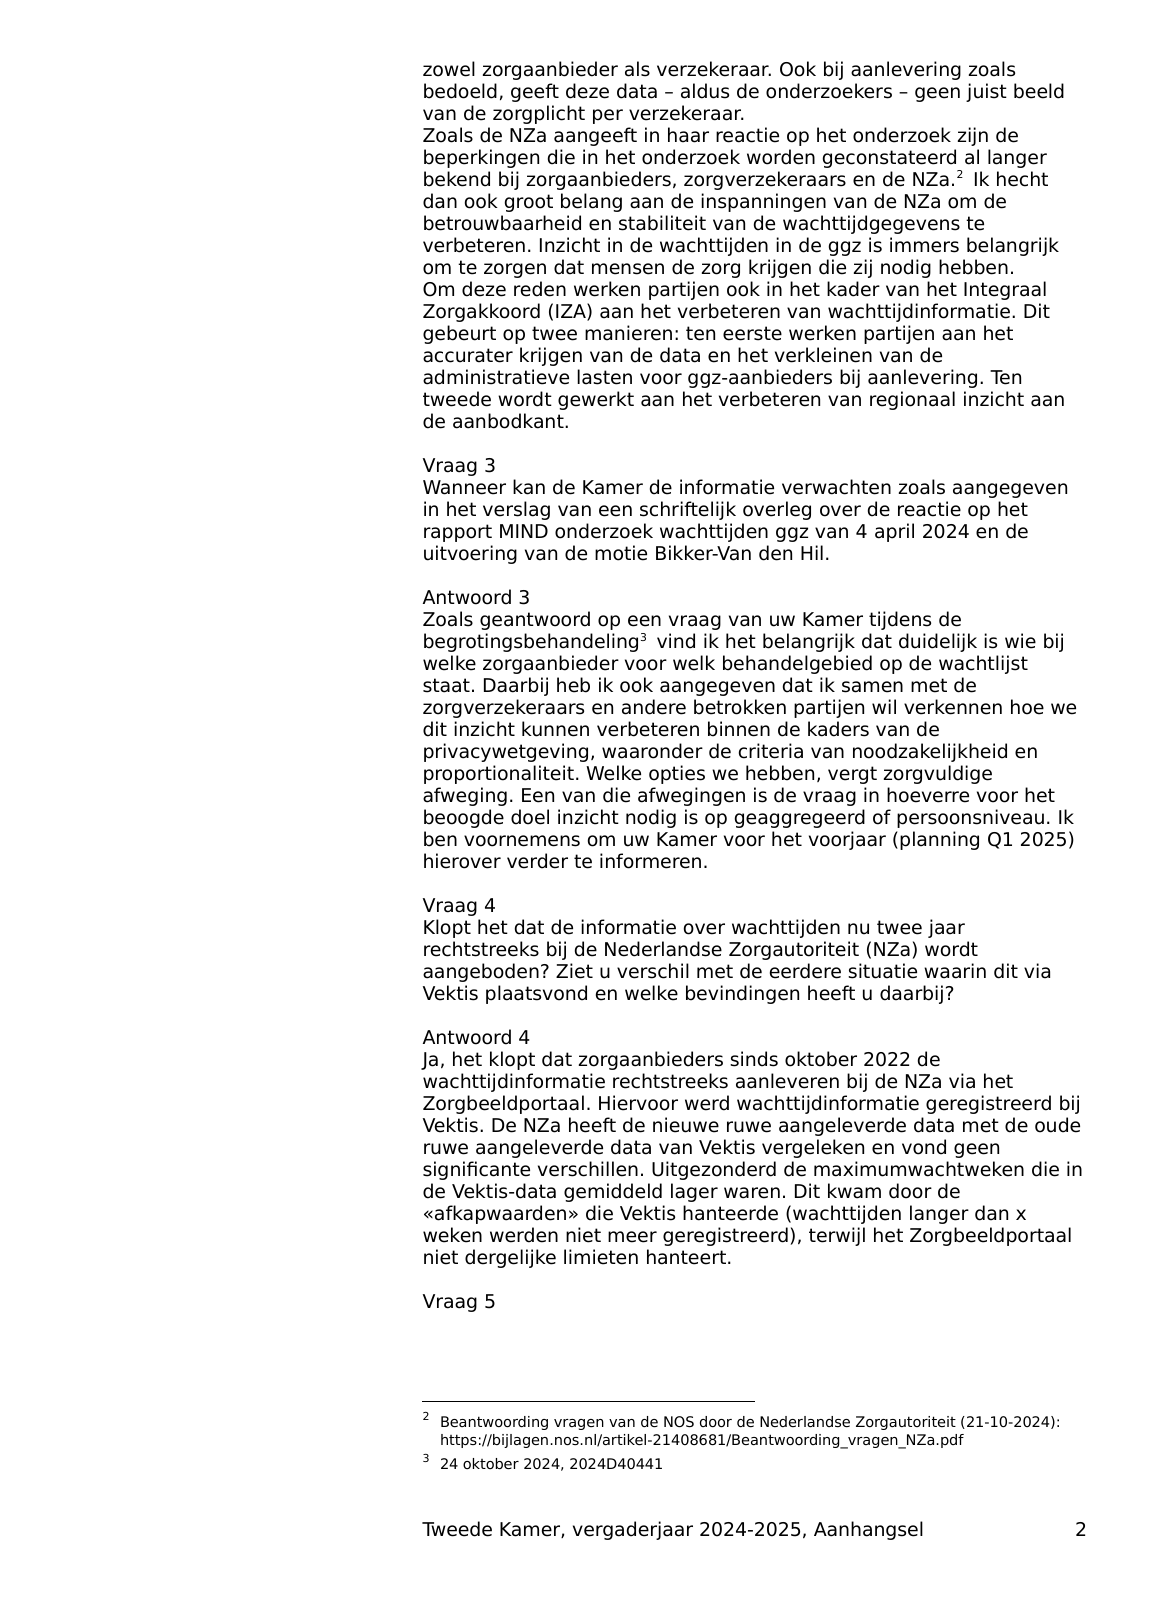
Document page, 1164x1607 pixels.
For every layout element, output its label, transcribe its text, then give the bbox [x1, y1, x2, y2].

text Zoals geantwoord op een vraag van uw Kamer tijdens de begrotingsbehandeling vind ik het belangrijk dat duidelijk is wie bij welke zorgaanbieder voor welk behandelgebied op de wachtlijst staat. Daarbij heb ik ook aangegeven dat ik samen met de zorgverzekeraars en andere betrokken partijen wil verkennen hoe we dit inzicht kunnen verbeteren binnen de kaders van de privacywetgeving, waaronder de criteria van noodzakelijkheid en proportionaliteit. Welke opties we hebben, vergt zorgvuldige afweging. Een van die afwegingen is de vraag in hoeverre voor het beoogde doel inzicht nodig is op geaggregeerd of persoonsniveau. Ik ben voornemens om uw Kamer voor het voorjaar (planning Q1 2025) hierover verder te informeren. [422, 609, 1087, 873]
text Antwoord 3 [422, 587, 1087, 609]
text Wanneer kan de Kamer de informatie verwachten zoals aangegeven in het verslag van een schriftelijk overleg over de reactie op het rapport MIND onderzoek wachttijden ggz van 4 april 2024 en de uitvoering van de motie Bikker-Van den Hil. [422, 477, 1087, 565]
text 24 oktober 2024, 2024D40441 [422, 1452, 1087, 1474]
text Ja, het klopt dat zorgaanbieders sinds oktober 2022 de wachttijdinformatie rechtstreeks aanleveren bij de NZa via het Zorgbeeldportaal. Hiervoor werd wachttijdinformatie geregistreerd bij Vektis. De NZa heeft de nieuwe ruwe aangeleverde data met de oude ruwe aangeleverde data van Vektis vergeleken en vond geen significante verschillen. Uitgezonderd de maximumwachtweken die in de Vektis-data gemiddeld lager waren. Dit kwam door de «afkapwaarden» die Vektis hanteerde (wachttijden langer dan x weken werden niet meer geregistreerd), terwijl het Zorgbeeldportaal niet dergelijke limieten hanteert. [422, 1049, 1087, 1269]
text Zoals de NZa aangeeft in haar reactie op het onderzoek zijn de beperkingen die in het onderzoek worden geconstateerd al langer bekend bij zorgaanbieders, zorgverzekeraars en de NZa. Ik hecht dan ook groot belang aan de inspanningen van de NZa om de betrouwbaarheid en stabiliteit van de wachttijdgegevens te verbeteren. Inzicht in de wachttijden in de ggz is immers belangrijk om te zorgen dat mensen de zorg krijgen die zij nodig hebben. [422, 125, 1087, 279]
text Vraag 3 [422, 455, 1087, 477]
text Klopt het dat de informatie over wachttijden nu twee jaar rechtstreeks bij de Nederlandse Zorgautoriteit (NZa) wordt aangeboden? Ziet u verschil met de eerdere situatie waarin dit via Vektis plaatsvond en welke bevindingen heeft u daarbij? [422, 917, 1087, 1005]
text Beantwoording vragen van de NOS door de Nederlandse Zorgautoriteit (21-10-2024): https://bijlagen.nos.nl/artikel-21408681/Beantwoording_vragen_NZa.pdf [422, 1410, 1087, 1449]
text Vraag 4 [422, 895, 1087, 917]
text Om deze reden werken partijen ook in het kader van het Integraal Zorgakkoord (IZA) aan het verbeteren van wachttijdinformatie. Dit gebeurt op twee manieren: ten eerste werken partijen aan het accurater krijgen van de data en het verkleinen van de administratieve lasten voor ggz-aanbieders bij aanlevering. Ten tweede wordt gewerkt aan het verbeteren van regionaal inzicht aan de aanbodkant. [422, 279, 1087, 433]
text zowel zorgaanbieder als verzekeraar. Ook bij aanlevering zoals bedoeld, geeft deze data – aldus de onderzoekers – geen juist beeld van de zorgplicht per verzekeraar. [422, 59, 1087, 125]
text Antwoord 4 [422, 1027, 1087, 1049]
text Vraag 5 [422, 1291, 1087, 1313]
